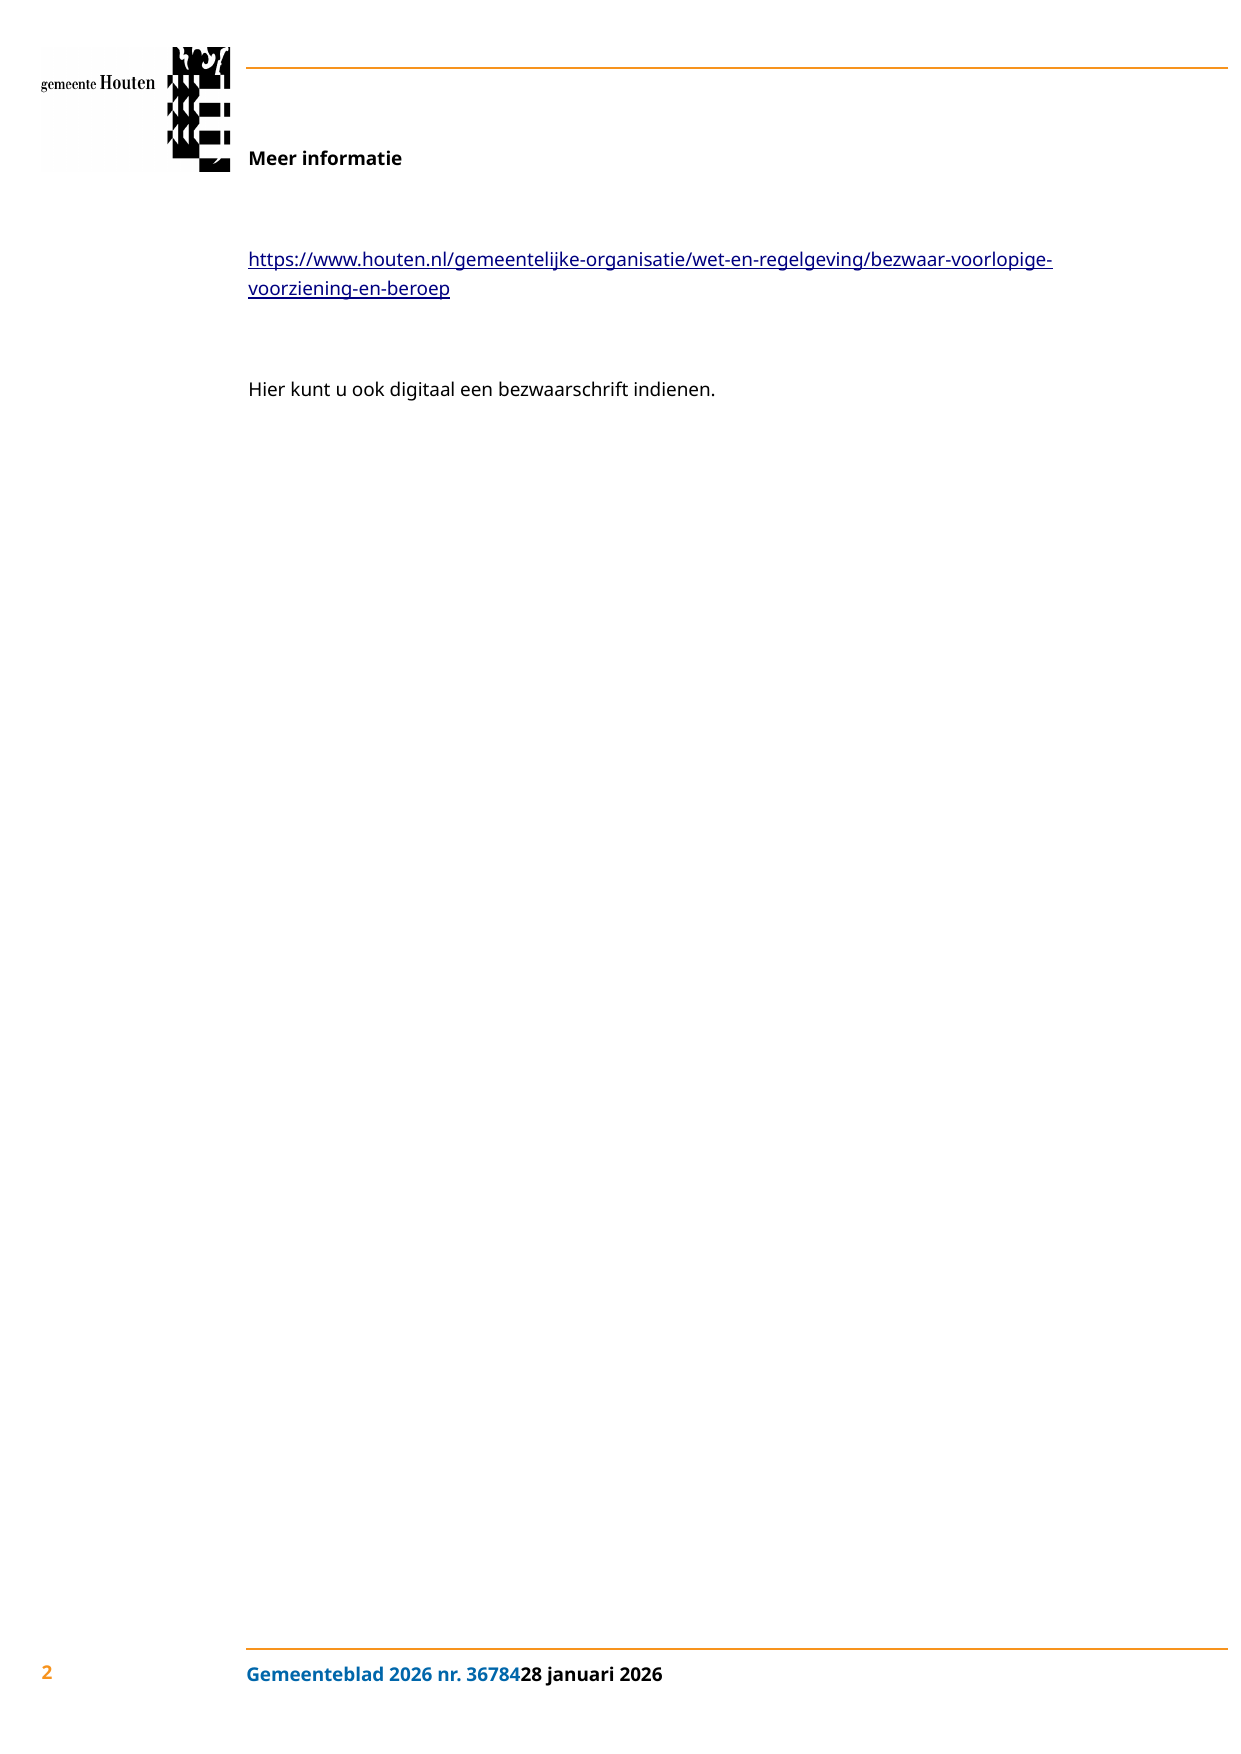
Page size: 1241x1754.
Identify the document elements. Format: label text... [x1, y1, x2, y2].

text Meer informatie [248, 145, 1152, 171]
picture [41, 47, 231, 172]
text Hier kunt u ook digitaal een bezwaarschrift indienen. [248, 376, 1152, 402]
text https://www.houten.nl/gemeentelijke-organisatie/wet-en-regelgeving/bezwaar-voorlopige-voorziening-en-beroep [248, 246, 1152, 301]
